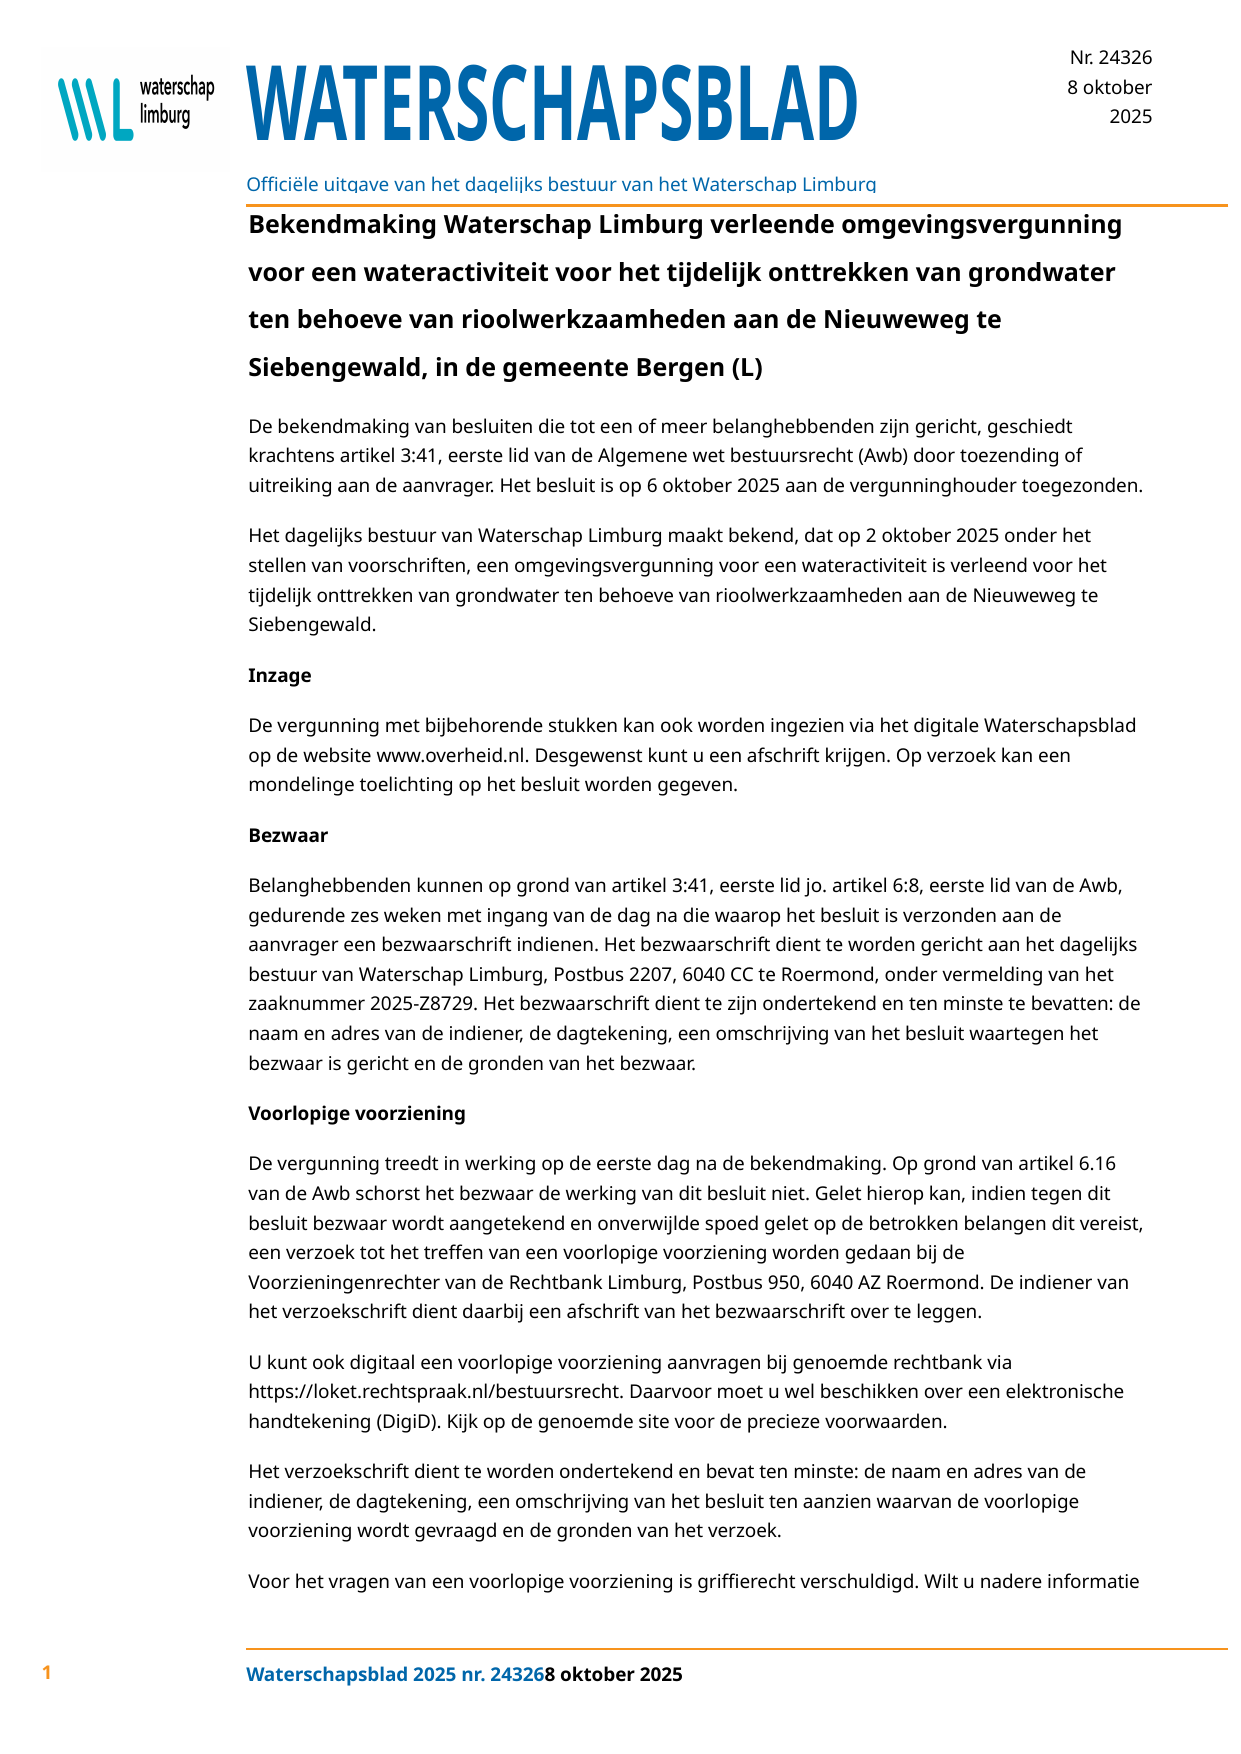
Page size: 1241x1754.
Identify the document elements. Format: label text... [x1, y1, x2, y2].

picture [41, 47, 231, 172]
text Bezwaar [248, 822, 1152, 848]
text U kunt ook digitaal een voorlopige voorziening aanvragen bij genoemde rechtbank via https://loket.rechtspraak.nl/bestuursrecht. Daarvoor moet u wel beschikken over een elektronische handtekening (DigiD). Kijk op de genoemde site voor de precieze voorwaarden. [248, 1349, 1152, 1434]
text De vergunning treedt in werking op de eerste dag na de bekendmaking. Op grond van artikel 6.16 van de Awb schorst het bezwaar de werking van dit besluit niet. Gelet hierop kan, indien tegen dit besluit bezwaar wordt aangetekend en onverwijlde spoed gelet op de betrokken belangen dit vereist, een verzoek tot het treffen van een voorlopige voorziening worden gedaan bij de Voorzieningenrechter van de Rechtbank Limburg, Postbus 950, 6040 AZ Roermond. De indiener van het verzoekschrift dient daarbij een afschrift van het bezwaarschrift over te leggen. [248, 1151, 1152, 1324]
text Het verzoekschrift dient te worden ondertekend en bevat ten minste: de naam en adres van de indiener, de dagtekening, een omschrijving van het besluit ten aanzien waarvan de voorlopige voorziening wordt gevraagd en de gronden van het verzoek. [248, 1458, 1152, 1543]
text Bekendmaking Waterschap Limburg verleende omgevingsvergunning voor een wateractiviteit voor het tijdelijk onttrekken van grondwater ten behoeve van rioolwerkzaamheden aan de Nieuweweg te Siebengewald, in de gemeente Bergen (L) [248, 207, 1152, 384]
text Het dagelijks bestuur van Waterschap Limburg maakt bekend, dat op 2 oktober 2025 onder het stellen van voorschriften, een omgevingsvergunning voor een wateractiviteit is verleend voor het tijdelijk onttrekken van grondwater ten behoeve van rioolwerkzaamheden aan de Nieuweweg te Siebengewald. [248, 523, 1152, 637]
text Inzage [248, 662, 1152, 688]
text Belanghebbenden kunnen op grond van artikel 3:41, eerste lid jo. artikel 6:8, eerste lid van de Awb, gedurende zes weken met ingang van de dag na die waarop het besluit is verzonden aan de aanvrager een bezwaarschrift indienen. Het bezwaarschrift dient te worden gericht aan het dagelijks bestuur van Waterschap Limburg, Postbus 2207, 6040 CC te Roermond, onder vermelding van het zaaknummer 2025-Z8729. Het bezwaarschrift dient te zijn ondertekend en ten minste te bevatten: de naam en adres van de indiener, de dagtekening, een omschrijving van het besluit waartegen het bezwaar is gericht en de gronden van het bezwaar. [248, 872, 1152, 1076]
text Voorlopige voorziening [248, 1100, 1152, 1126]
text De vergunning met bijbehorende stukken kan ook worden ingezien via het digitale Waterschapsblad op de website www.overheid.nl. Desgewenst kunt u een afschrift krijgen. Op verzoek kan een mondelinge toelichting op het besluit worden gegeven. [248, 712, 1152, 797]
text De bekendmaking van besluiten die tot een of meer belanghebbenden zijn gericht, geschiedt krachtens artikel 3:41, eerste lid van de Algemene wet bestuursrecht (Awb) door toezending of uitreiking aan de aanvrager. Het besluit is op 6 oktober 2025 aan de vergunninghouder toegezonden. [248, 413, 1152, 498]
text Voor het vragen van een voorlopige voorziening is griffierecht verschuldigd. Wilt u nadere informatie [248, 1568, 1152, 1594]
